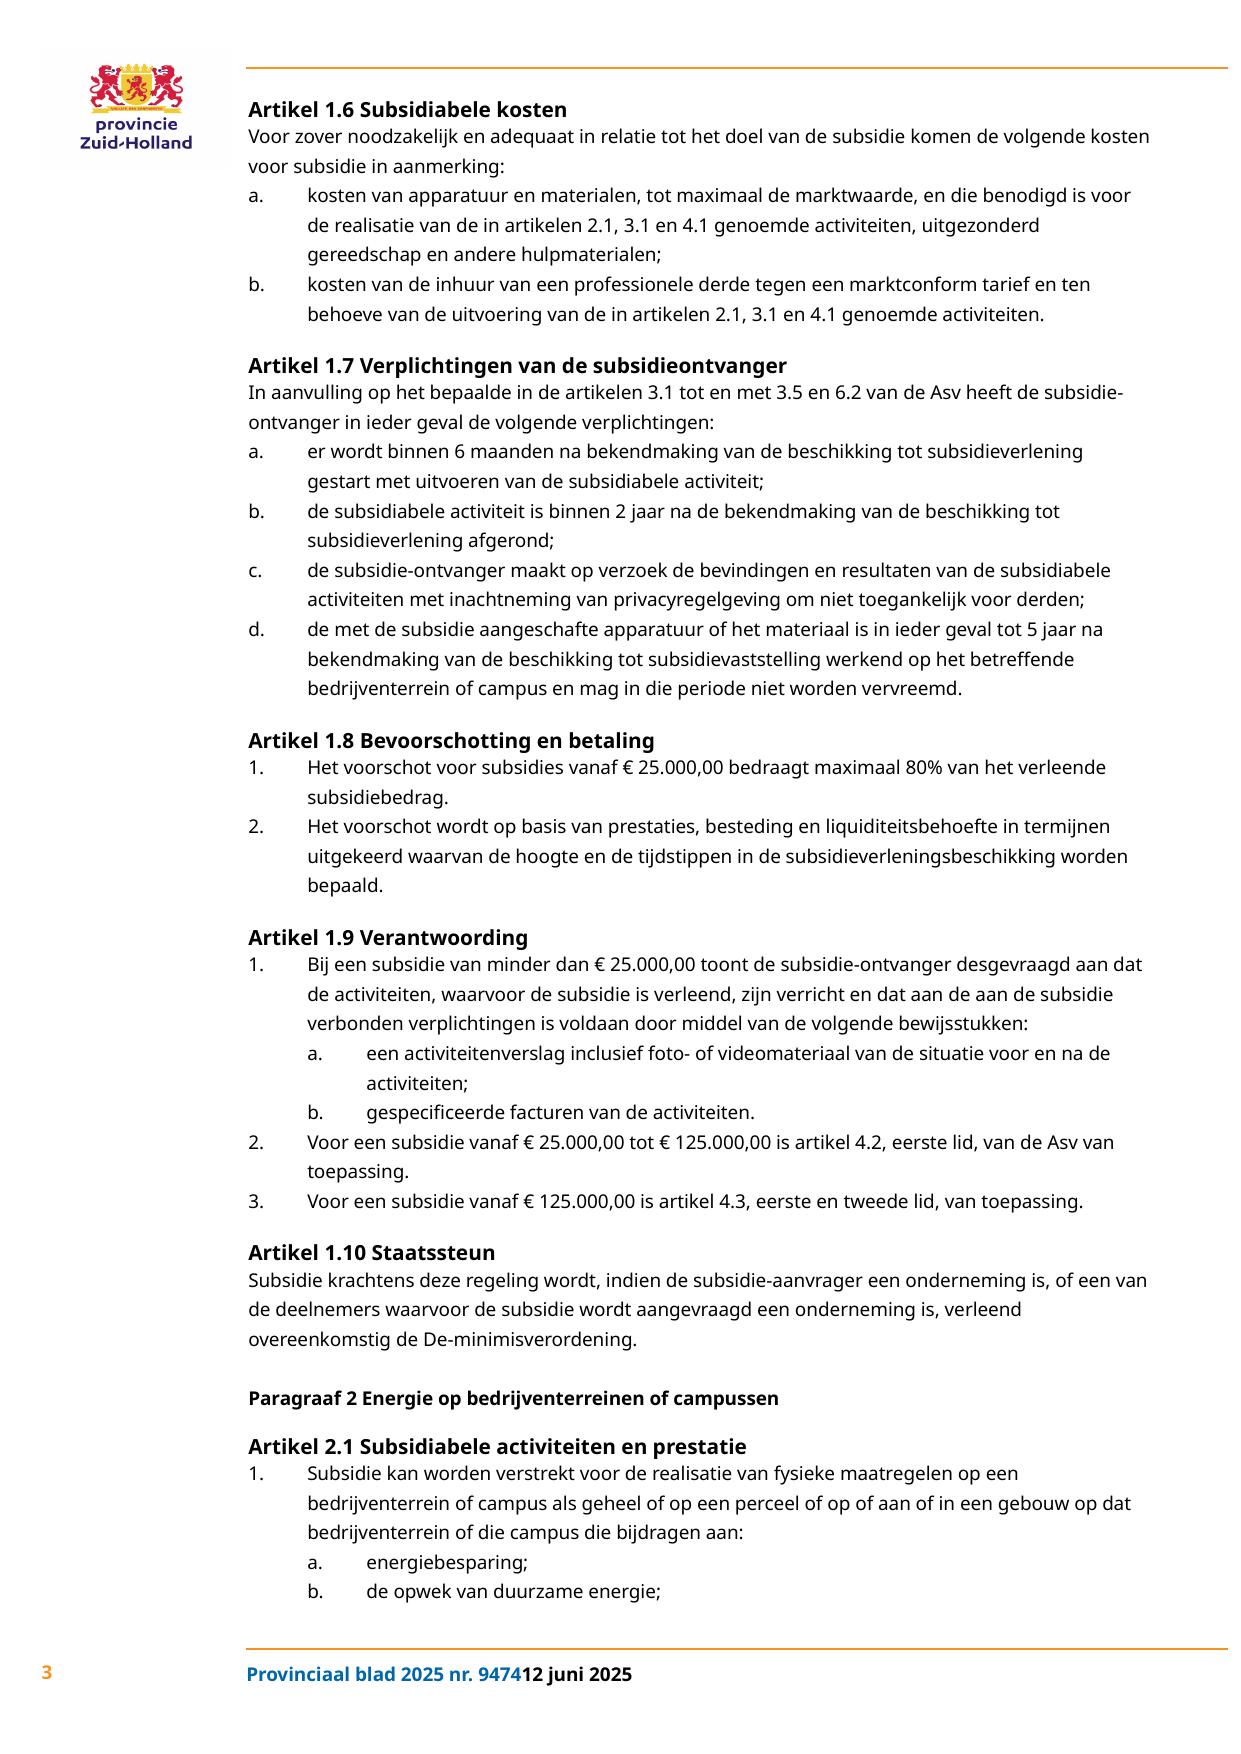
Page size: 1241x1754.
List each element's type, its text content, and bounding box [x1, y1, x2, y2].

list de met de subsidie aangeschafte apparatuur of het materiaal is in ieder geval tot 5 jaar na bekendmaking van de beschikking tot subsidievaststelling werkend op het betreffende bedrijventerrein of campus en mag in die periode niet worden vervreemd. [248, 616, 1152, 701]
list Voor een subsidie vanaf € 125.000,00 is artikel 4.3, eerste en tweede lid, van toepassing. [248, 1188, 1152, 1214]
list de opwek van duurzame energie; [307, 1579, 1152, 1604]
list Het voorschot voor subsidies vanaf € 25.000,00 bedraagt maximaal 80% van het verleende subsidiebedrag. [248, 754, 1152, 809]
text Artikel 1.7 Verplichtingen van de subsidieontvanger [248, 351, 1152, 379]
text Artikel 2.1 Subsidiabele activiteiten en prestatie [248, 1432, 1152, 1460]
list Het voorschot wordt op basis van prestaties, besteding en liquiditeitsbehoefte in termijnen uitgekeerd waarvan de hoogte en de tijdstippen in de subsidieverleningsbeschikking worden bepaald. [248, 813, 1152, 898]
text Subsidie krachtens deze regeling wordt, indien de subsidie-aanvrager een onderneming is, of een van de deelnemers waarvoor de subsidie wordt aangevraagd een onderneming is, verleend overeenkomstig de De-minimisverordening. [248, 1267, 1152, 1352]
text Paragraaf 2 Energie op bedrijventerreinen of campussen [248, 1385, 1152, 1411]
list Voor een subsidie vanaf € 25.000,00 tot € 125.000,00 is artikel 4.2, eerste lid, van de Asv van toepassing. [248, 1129, 1152, 1184]
text Artikel 1.6 Subsidiabele kosten [248, 95, 1152, 123]
list gespecificeerde facturen van de activiteiten. [307, 1099, 1152, 1125]
list kosten van apparatuur en materialen, tot maximaal de marktwaarde, en die benodigd is voor de realisatie van de in artikelen 2.1, 3.1 en 4.1 genoemde activiteiten, uitgezonderd gereedschap en andere hulpmaterialen; [248, 182, 1152, 267]
list de subsidie-ontvanger maakt op verzoek de bevindingen en resultaten van de subsidiabele activiteiten met inachtneming van privacyregelgeving om niet toegankelijk voor derden; [248, 557, 1152, 612]
text Voor zover noodzakelijk en adequaat in relatie tot het doel van de subsidie komen de volgende kosten voor subsidie in aanmerking: [248, 123, 1152, 178]
picture [41, 47, 231, 172]
list Bij een subsidie van minder dan € 25.000,00 toont de subsidie-ontvanger desgevraagd aan dat de activiteiten, waarvoor de subsidie is verleend, zijn verricht en dat aan de aan de subsidie verbonden verplichtingen is voldaan door middel van de volgende bewijsstukken: [248, 951, 1152, 1036]
text Artikel 1.9 Verantwoording [248, 923, 1152, 951]
text Artikel 1.10 Staatssteun [248, 1238, 1152, 1267]
list energiebesparing; [307, 1549, 1152, 1575]
text In aanvulling op het bepaalde in de artikelen 3.1 tot en met 3.5 en 6.2 van de Asv heeft de subsidie-ontvanger in ieder geval de volgende verplichtingen: [248, 379, 1152, 435]
list een activiteitenverslag inclusief foto- of videomateriaal van de situatie voor en na de activiteiten; [307, 1040, 1152, 1096]
list kosten van de inhuur van een professionele derde tegen een marktconform tarief en ten behoeve van de uitvoering van de in artikelen 2.1, 3.1 en 4.1 genoemde activiteiten. [248, 271, 1152, 326]
text Artikel 1.8 Bevoorschotting en betaling [248, 726, 1152, 754]
list de subsidiabele activiteit is binnen 2 jaar na de bekendmaking van de beschikking tot subsidieverlening afgerond; [248, 498, 1152, 553]
list er wordt binnen 6 maanden na bekendmaking van de beschikking tot subsidieverlening gestart met uitvoeren van de subsidiabele activiteit; [248, 439, 1152, 494]
list Subsidie kan worden verstrekt voor de realisatie van fysieke maatregelen op een bedrijventerrein of campus als geheel of op een perceel of op of aan of in een gebouw op dat bedrijventerrein of die campus die bijdragen aan: [248, 1460, 1152, 1545]
